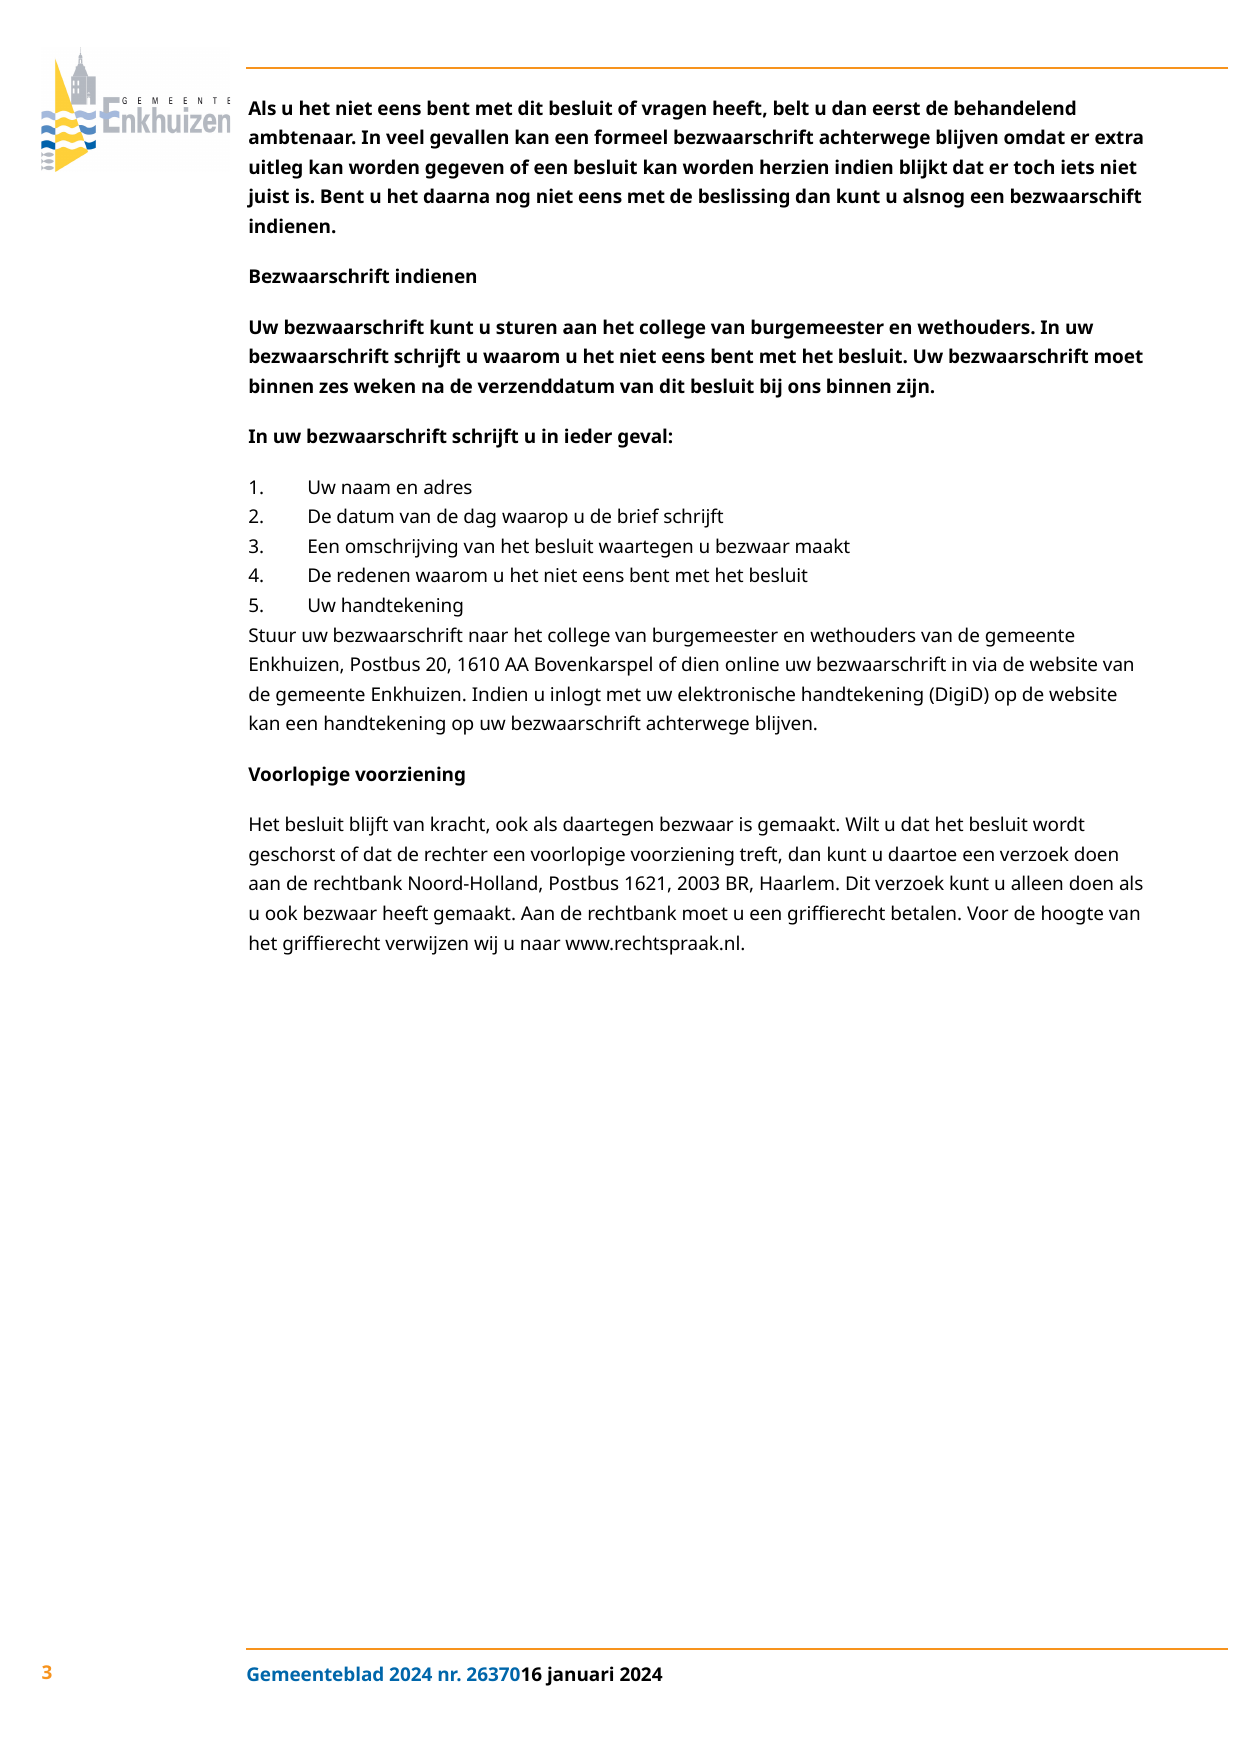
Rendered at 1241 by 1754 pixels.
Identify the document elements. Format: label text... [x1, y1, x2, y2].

list Uw naam en adres [248, 474, 1152, 500]
text Voorlopige voorziening [248, 761, 1152, 787]
text In uw bezwaarschrift schrijft u in ieder geval: [248, 423, 1152, 449]
picture [41, 47, 231, 172]
text Bezwaarschrift indienen [248, 263, 1152, 289]
text Uw bezwaarschrift kunt u sturen aan het college van burgemeester en wethouders. In uw bezwaarschrift schrijft u waarom u het niet eens bent met het besluit. Uw bezwaarschrift moet binnen zes weken na de verzenddatum van dit besluit bij ons binnen zijn. [248, 314, 1152, 399]
text Als u het niet eens bent met dit besluit of vragen heeft, belt u dan eerst de behandelend ambtenaar. In veel gevallen kan een formeel bezwaarschrift achterwege blijven omdat er extra uitleg kan worden gegeven of een besluit kan worden herzien indien blijkt dat er toch iets niet juist is. Bent u het daarna nog niet eens met de beslissing dan kunt u alsnog een bezwaarschift indienen. [248, 95, 1152, 239]
list Een omschrijving van het besluit waartegen u bezwaar maakt [248, 533, 1152, 559]
text Stuur uw bezwaarschrift naar het college van burgemeester en wethouders van de gemeente Enkhuizen, Postbus 20, 1610 AA Bovenkarspel of dien online uw bezwaarschrift in via de website van de gemeente Enkhuizen. Indien u inlogt met uw elektronische handtekening (DigiD) op de website kan een handtekening op uw bezwaarschrift achterwege blijven. [248, 622, 1152, 736]
list De redenen waarom u het niet eens bent met het besluit [248, 563, 1152, 588]
text Het besluit blijft van kracht, ook als daartegen bezwaar is gemaakt. Wilt u dat het besluit wordt geschorst of dat de rechter een voorlopige voorziening treft, dan kunt u daartoe een verzoek doen aan de rechtbank Noord-Holland, Postbus 1621, 2003 BR, Haarlem. Dit verzoek kunt u alleen doen als u ook bezwaar heeft gemaakt. Aan de rechtbank moet u een griffierecht betalen. Voor de hoogte van het griffierecht verwijzen wij u naar www.rechtspraak.nl. [248, 811, 1152, 956]
list Uw handtekening [248, 592, 1152, 618]
list De datum van de dag waarop u de brief schrijft [248, 503, 1152, 529]
